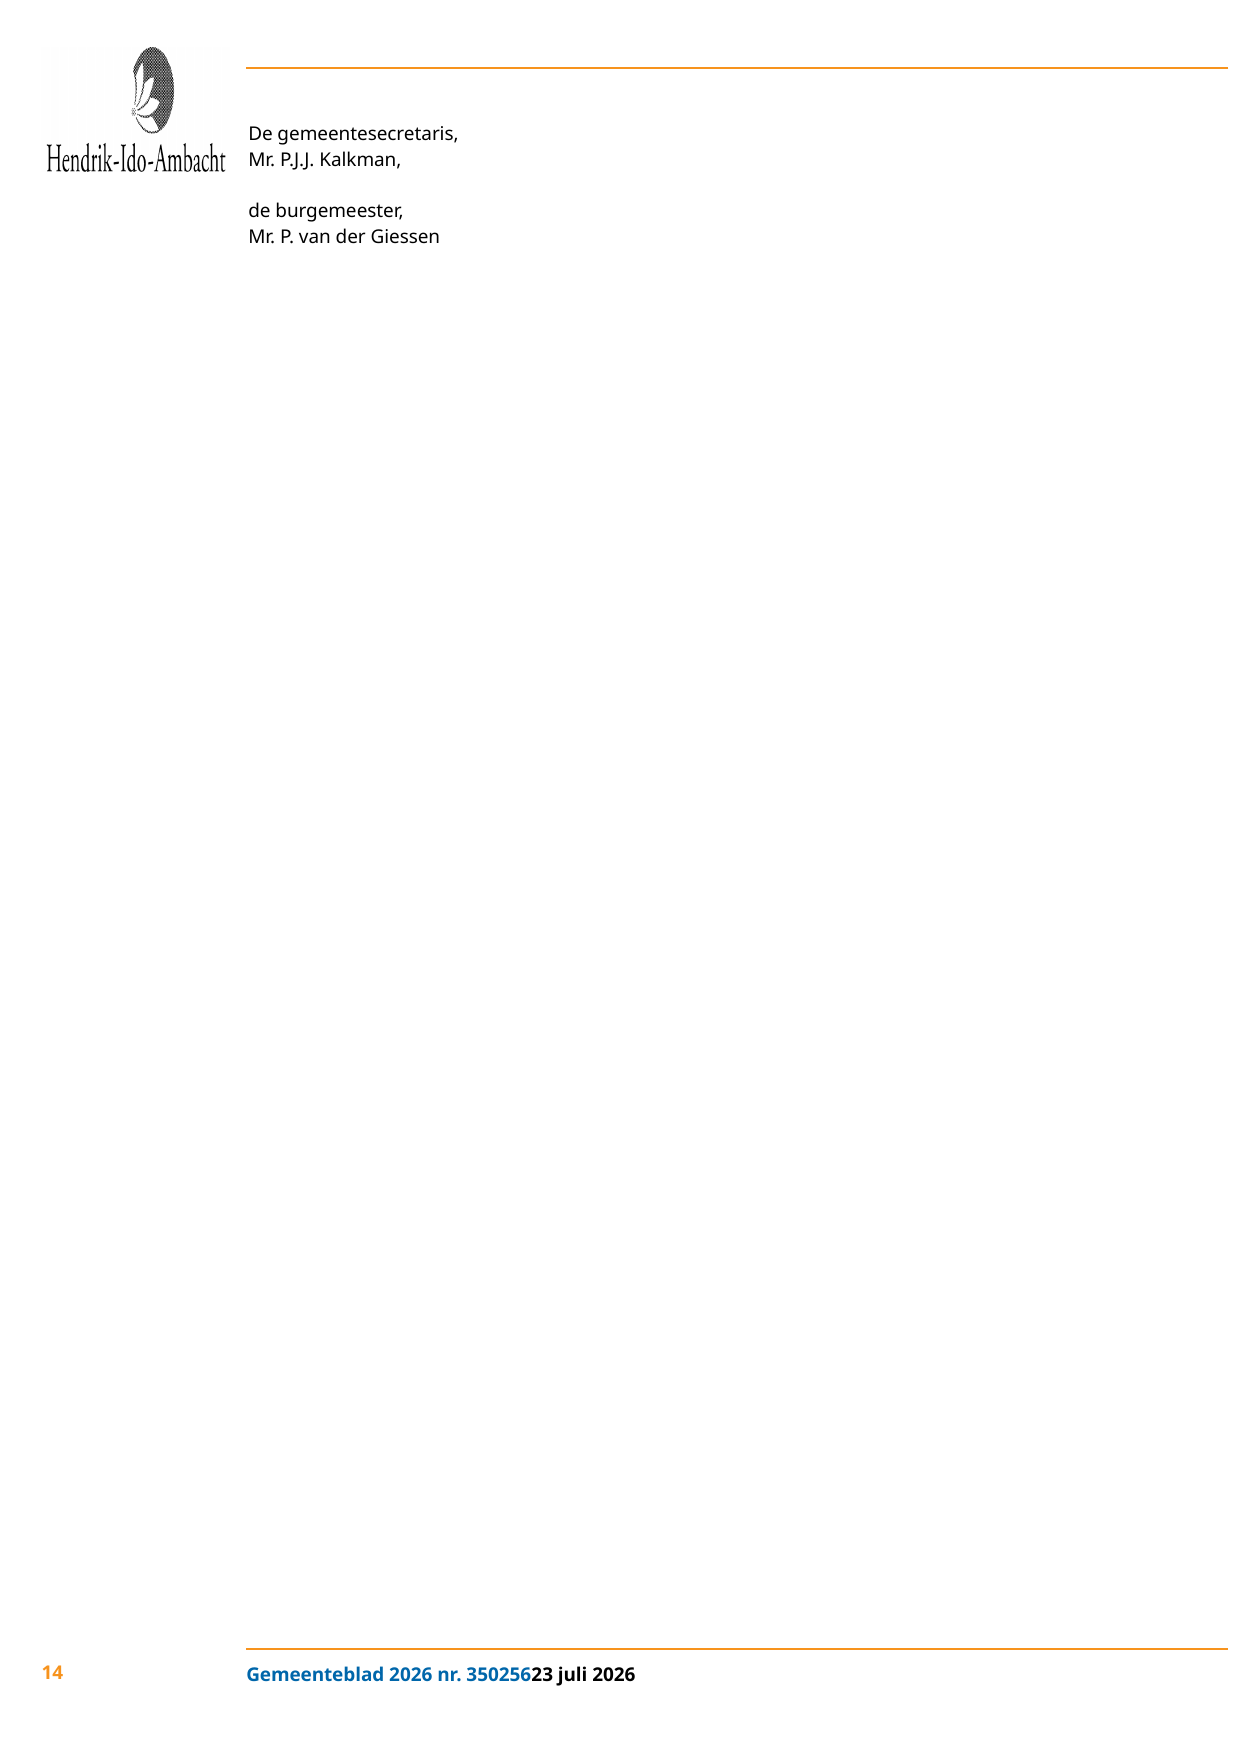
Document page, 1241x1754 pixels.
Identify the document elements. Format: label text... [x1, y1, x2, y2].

text de burgemeester, [248, 198, 1152, 223]
text Mr. P. van der Giessen [248, 223, 1152, 249]
text De gemeentesecretaris, [248, 121, 1152, 146]
text Mr. P.J.J. Kalkman, [248, 146, 1152, 172]
picture [41, 47, 231, 172]
